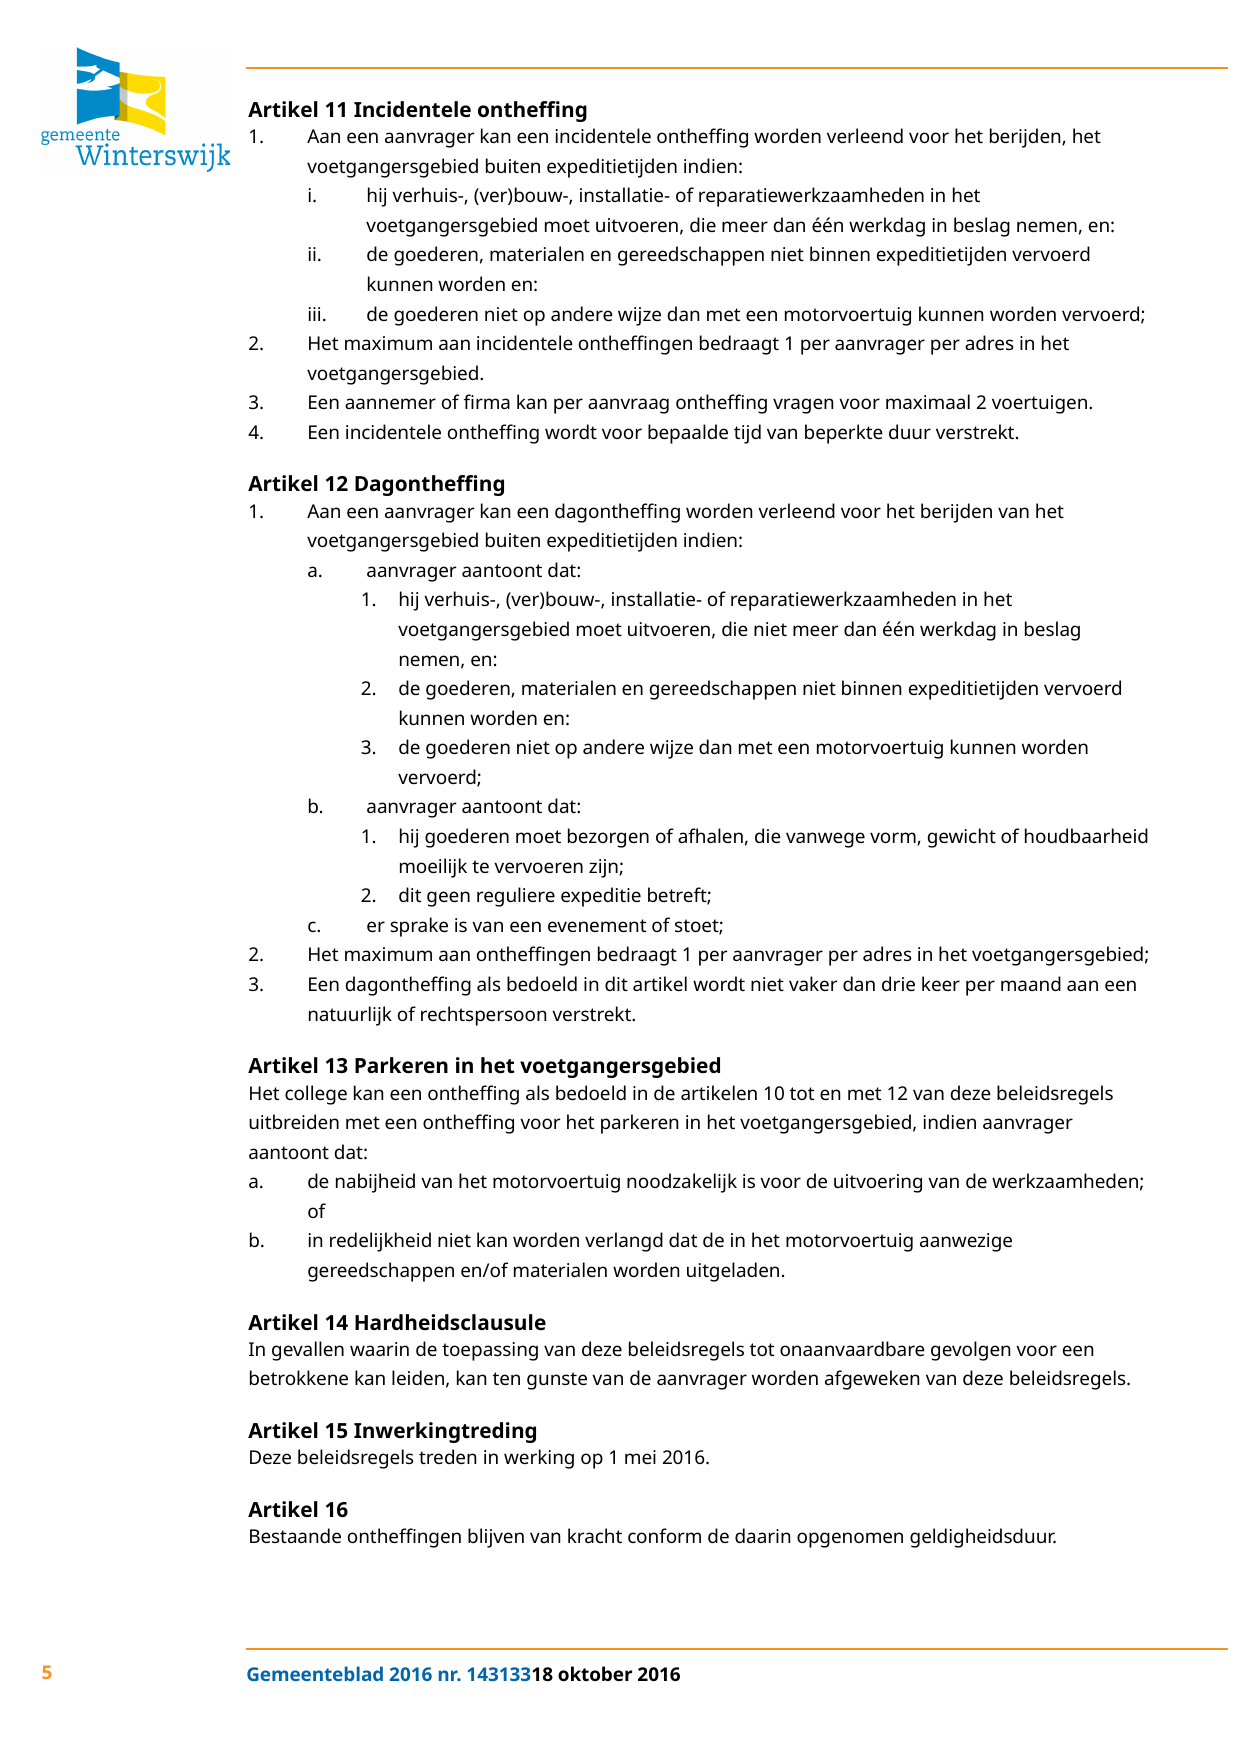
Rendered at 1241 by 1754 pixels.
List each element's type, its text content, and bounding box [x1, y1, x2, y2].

text In gevallen waarin de toepassing van deze beleidsregels tot onaanvaardbare gevolgen voor een betrokkene kan leiden, kan ten gunste van de aanvrager worden afgeweken van deze beleidsregels. [248, 1336, 1152, 1391]
list de nabijheid van het motorvoertuig noodzakelijk is voor de uitvoering van de werkzaamheden; of [248, 1168, 1152, 1224]
text Artikel 13 Parkeren in het voetgangersgebied [248, 1051, 1152, 1080]
list de goederen, materialen en gereedschappen niet binnen expeditietijden vervoerd kunnen worden en: [307, 242, 1152, 297]
list hij goederen moet bezorgen of afhalen, die vanwege vorm, gewicht of houdbaarheid moeilijk te vervoeren zijn; [361, 823, 1152, 879]
list Aan een aanvrager kan een dagontheffing worden verleend voor het berijden van het voetgangersgebied buiten expeditietijden indien: [248, 498, 1152, 553]
list in redelijkheid niet kan worden verlangd dat de in het motorvoertuig aanwezige gereedschappen en/of materialen worden uitgeladen. [248, 1228, 1152, 1283]
list Het maximum aan incidentele ontheffingen bedraagt 1 per aanvrager per adres in het voetgangersgebied. [248, 330, 1152, 386]
list aanvrager aantoont dat: [307, 794, 1152, 819]
list Een dagontheffing als bedoeld in dit artikel wordt niet vaker dan drie keer per maand aan een natuurlijk of rechtspersoon verstrekt. [248, 971, 1152, 1027]
list Een incidentele ontheffing wordt voor bepaalde tijd van beperkte duur verstrekt. [248, 419, 1152, 445]
list Een aannemer of firma kan per aanvraag ontheffing vragen voor maximaal 2 voertuigen. [248, 389, 1152, 415]
list hij verhuis-, (ver)bouw-, installatie- of reparatiewerkzaamheden in het voetgangersgebied moet uitvoeren, die niet meer dan één werkdag in beslag nemen, en: [361, 587, 1152, 672]
text Artikel 14 Hardheidsclausule [248, 1308, 1152, 1336]
list er sprake is van een evenement of stoet; [307, 912, 1152, 938]
text Artikel 15 Inwerkingtreding [248, 1416, 1152, 1444]
list aanvrager aantoont dat: [307, 557, 1152, 583]
text Artikel 11 Incidentele ontheffing [248, 95, 1152, 123]
list Het maximum aan ontheffingen bedraagt 1 per aanvrager per adres in het voetgangersgebied; [248, 942, 1152, 967]
text Het college kan een ontheffing als bedoeld in de artikelen 10 tot en met 12 van deze beleidsregels uitbreiden met een ontheffing voor het parkeren in het voetgangersgebied, indien aanvrager aantoont dat: [248, 1080, 1152, 1164]
text Artikel 16 [248, 1495, 1152, 1523]
list de goederen niet op andere wijze dan met een motorvoertuig kunnen worden vervoerd; [361, 734, 1152, 790]
list de goederen, materialen en gereedschappen niet binnen expeditietijden vervoerd kunnen worden en: [361, 675, 1152, 731]
list dit geen reguliere expeditie betreft; [361, 882, 1152, 908]
list de goederen niet op andere wijze dan met een motorvoertuig kunnen worden vervoerd; [307, 301, 1152, 326]
text Deze beleidsregels treden in werking op 1 mei 2016. [248, 1444, 1152, 1470]
text Bestaande ontheffingen blijven van kracht conform de daarin opgenomen geldigheidsduur. [248, 1523, 1152, 1549]
list hij verhuis-, (ver)bouw-, installatie- of reparatiewerkzaamheden in het voetgangersgebied moet uitvoeren, die meer dan één werkdag in beslag nemen, en: [307, 182, 1152, 238]
picture [41, 47, 231, 172]
text Artikel 12 Dagontheffing [248, 469, 1152, 498]
picture [225, 153, 231, 162]
list Aan een aanvrager kan een incidentele ontheffing worden verleend voor het berijden, het voetgangersgebied buiten expeditietijden indien: [248, 123, 1152, 178]
